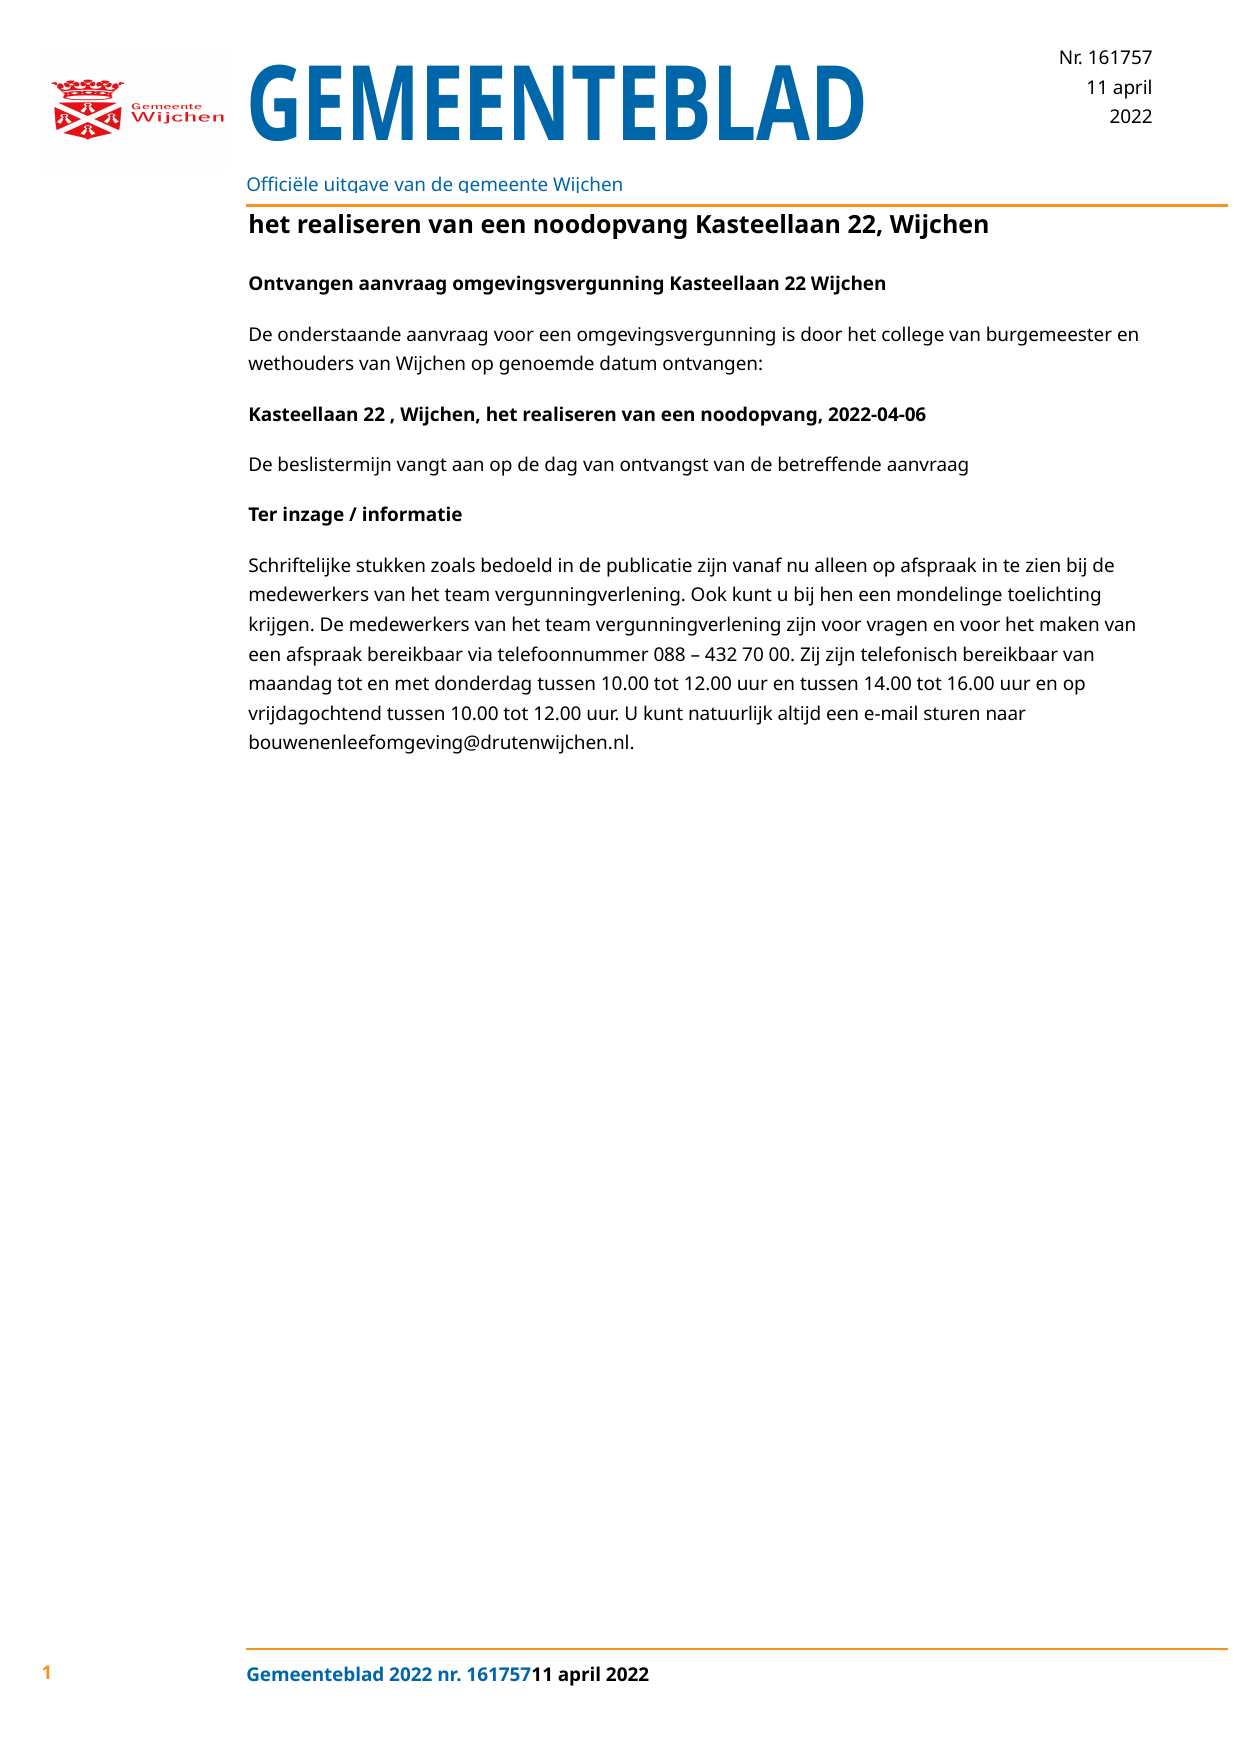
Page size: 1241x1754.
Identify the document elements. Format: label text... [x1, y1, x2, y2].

text Schriftelijke stukken zoals bedoeld in de publicatie zijn vanaf nu alleen op afspraak in te zien bij de medewerkers van het team vergunningverlening. Ook kunt u bij hen een mondelinge toelichting krijgen. De medewerkers van het team vergunningverlening zijn voor vragen en voor het maken van een afspraak bereikbaar via telefoonnummer 088 – 432 70 00. Zij zijn telefonisch bereikbaar van maandag tot en met donderdag tussen 10.00 tot 12.00 uur en tussen 14.00 tot 16.00 uur en op vrijdagochtend tussen 10.00 tot 12.00 uur. U kunt natuurlijk altijd een e-mail sturen naar bouwenenleefomgeving@drutenwijchen.nl. [248, 552, 1152, 755]
text het realiseren van een noodopvang Kasteellaan 22, Wijchen [248, 207, 1152, 241]
text De beslistermijn vangt aan op de dag van ontvangst van de betreffende aanvraag [248, 451, 1152, 477]
text Ter inzage / informatie [248, 502, 1152, 527]
text De onderstaande aanvraag voor een omgevingsvergunning is door het college van burgemeester en wethouders van Wijchen op genoemde datum ontvangen: [248, 321, 1152, 376]
text Kasteellaan 22 , Wijchen, het realiseren van een noodopvang, 2022-04-06 [248, 401, 1152, 426]
picture [41, 47, 231, 172]
text Ontvangen aanvraag omgevingsvergunning Kasteellaan 22 Wijchen [248, 270, 1152, 296]
